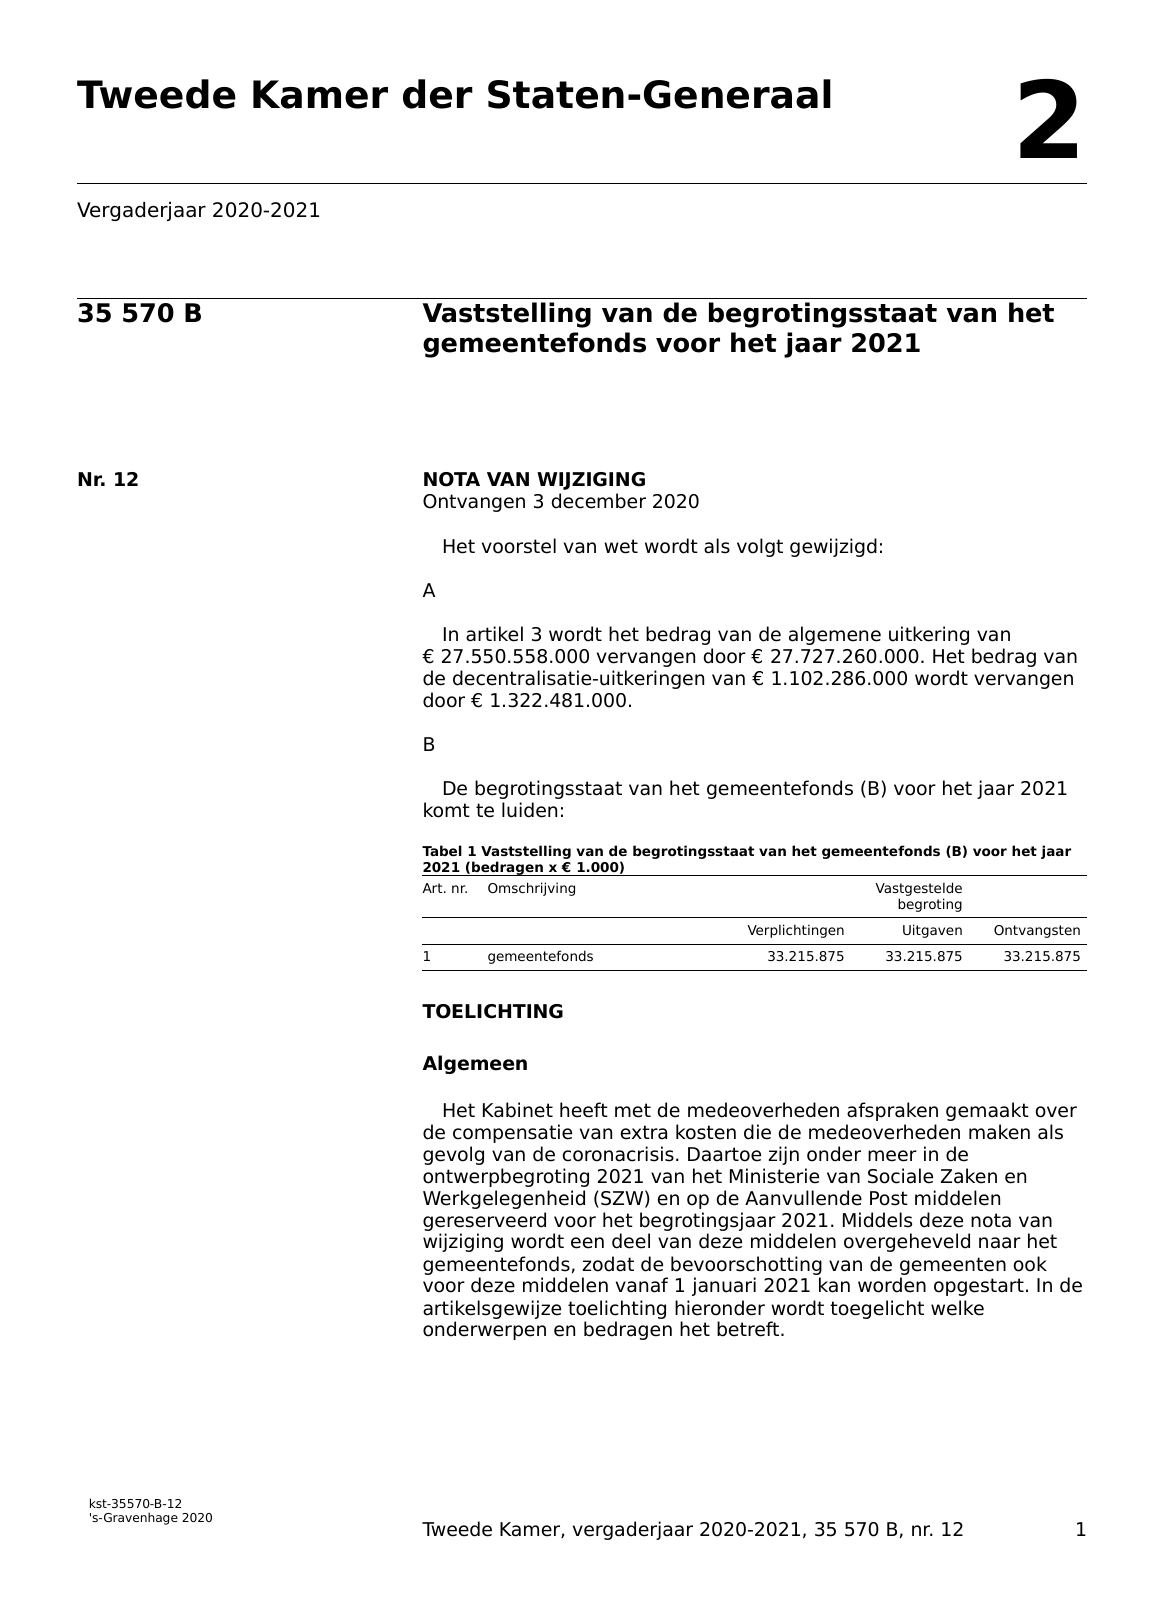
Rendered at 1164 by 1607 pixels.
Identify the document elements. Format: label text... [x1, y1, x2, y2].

text De begrotingsstaat van het gemeentefonds (B) voor het jaar 2021 komt te luiden: [422, 778, 1087, 822]
table_cell 33.215.875 [969, 945, 1087, 969]
table_cell Art. nr. [422, 876, 481, 917]
table_cell Ontvangsten [969, 918, 1087, 943]
table_cell [481, 918, 732, 943]
subtitle 35 570 B Vaststelling van de begrotingsstaat van het gemeentefonds voor het jaar 2021 [77, 299, 1087, 358]
subtitle TOELICHTING [422, 1001, 1087, 1023]
subtitle Algemeen [422, 1053, 1087, 1074]
text Het Kabinet heeft met de medeoverheden afspraken gemaakt over de compensatie van extra kosten die de medeoverheden maken als gevolg van de coronacrisis. Daartoe zijn onder meer in de ontwerpbegroting 2021 van het Ministerie van Sociale Zaken en Werkgelegenheid (SZW) en op de Aanvullende Post middelen gereserveerd voor het begrotingsjaar 2021. Middels deze nota van wijziging wordt een deel van deze middelen overgeheveld naar het gemeentefonds, zodat de bevoorschotting van de gemeenten ook voor deze middelen vanaf 1 januari 2021 kan worden opgestart. In de artikelsgewijze toelichting hieronder wordt toegelicht welke onderwerpen en bedragen het betreft. [422, 1099, 1087, 1341]
text In artikel 3 wordt het bedrag van de algemene uitkering van € 27.550.558.000 vervangen door € 27.727.260.000. Het bedrag van de decentralisatie-uitkeringen van € 1.102.286.000 wordt vervangen door € 1.322.481.000. [422, 624, 1087, 712]
text kst-35570-B-12 [88, 1497, 323, 1511]
table_cell [732, 876, 850, 917]
table_cell Uitgaven [850, 918, 968, 943]
subtitle B [422, 734, 1087, 756]
table_cell Omschrijving [481, 876, 732, 917]
table_cell gemeentefonds [481, 945, 732, 969]
table_header Tweede Kamer der Staten-Generaal [77, 59, 886, 183]
table_cell 33.215.875 [732, 945, 850, 969]
table_cell Vergaderjaar 2020-2021 [77, 184, 1087, 298]
table_cell [422, 918, 481, 943]
table_header Tabel 1 Vaststelling van de begrotingsstaat van het gemeentefonds (B) voor het jaar 2021 (bedragen x € 1.000) [422, 844, 1087, 875]
text Ontvangen 3 december 2020 [422, 491, 1087, 513]
table_cell 33.215.875 [850, 945, 968, 969]
table_cell Verplichtingen [732, 918, 850, 943]
text Het voorstel van wet wordt als volgt gewijzigd: [422, 536, 1087, 557]
subtitle A [422, 580, 1087, 602]
table_cell [969, 876, 1087, 917]
table_cell Vastgestelde begroting [850, 876, 968, 917]
text 's-Gravenhage 2020 [88, 1511, 323, 1525]
table_header 2 [886, 59, 1087, 183]
subtitle Nr. 12 NOTA VAN WIJZIGING [77, 469, 1087, 491]
table_cell 1 [422, 945, 481, 969]
